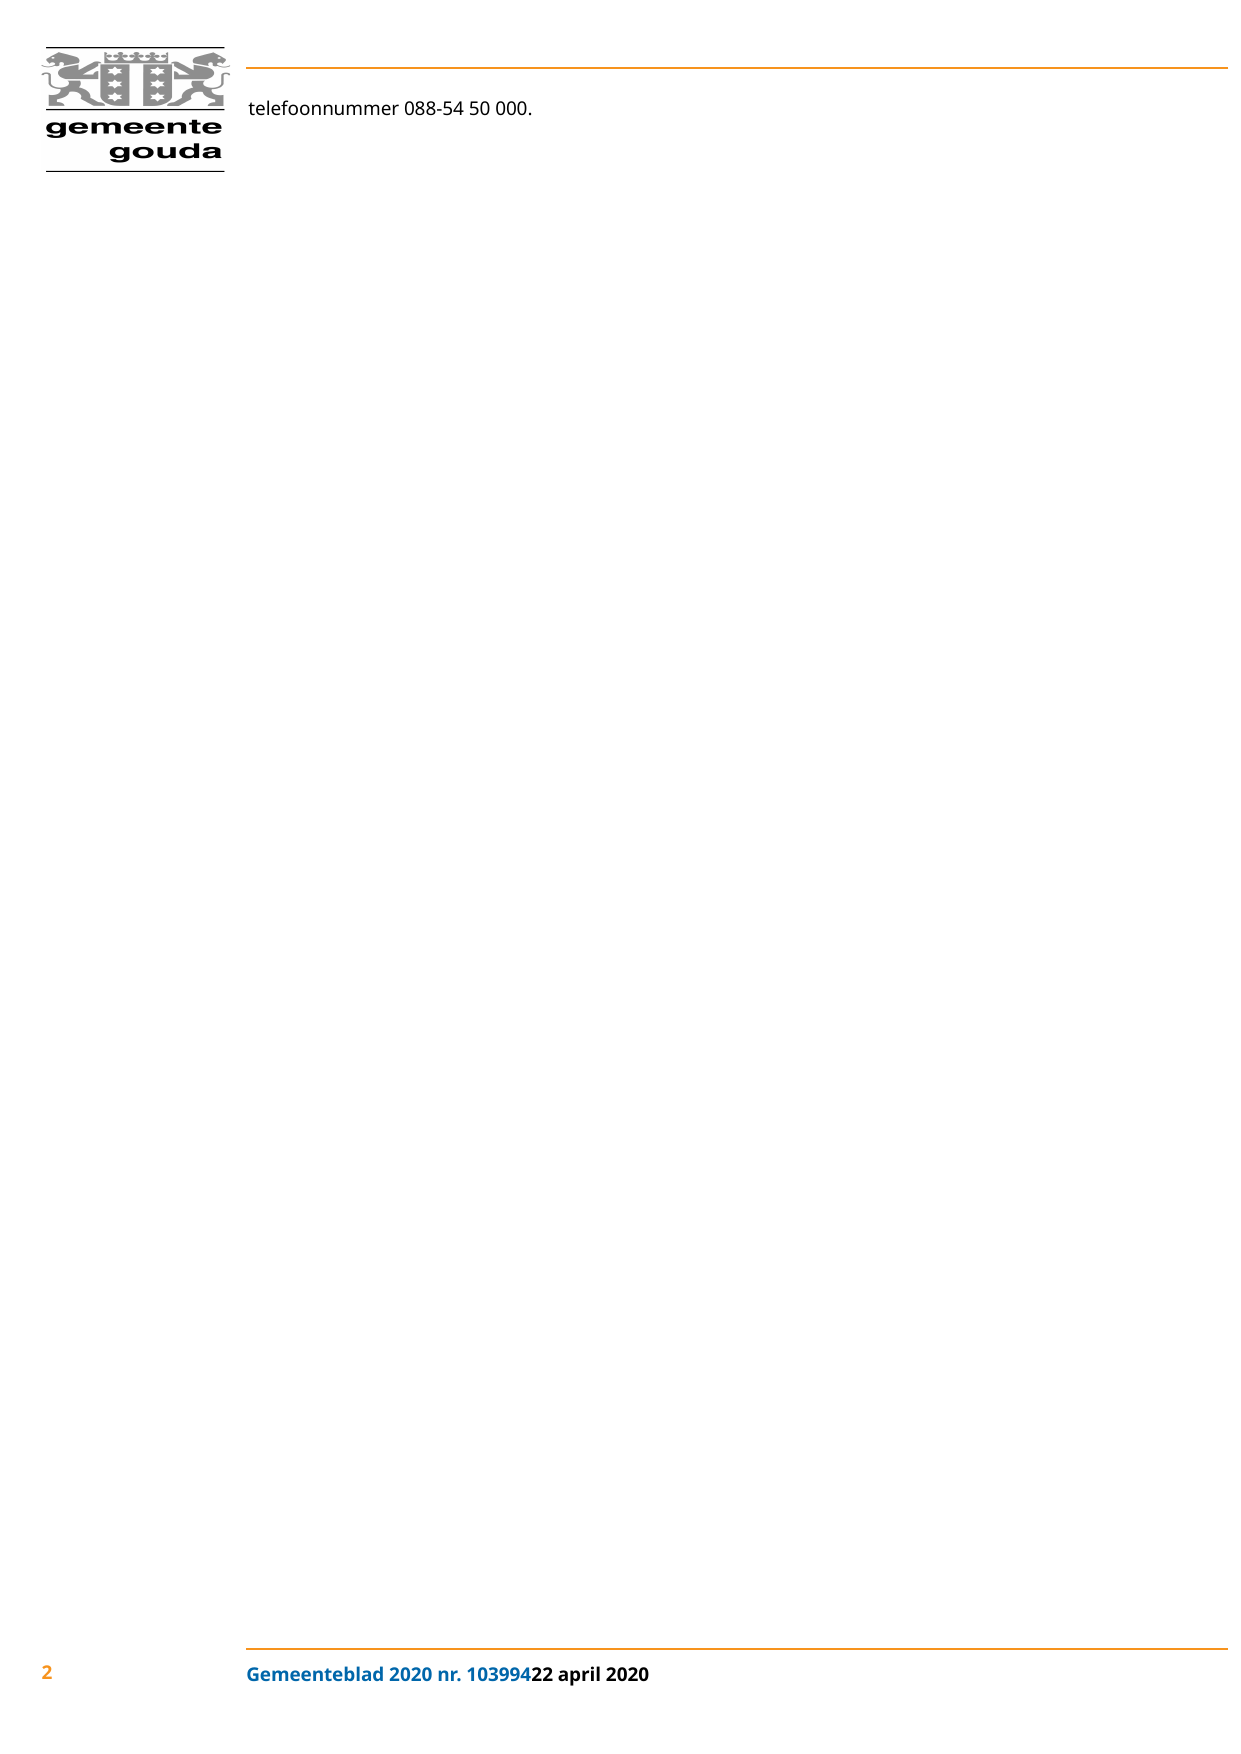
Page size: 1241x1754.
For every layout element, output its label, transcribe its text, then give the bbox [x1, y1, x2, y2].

text telefoonnummer 088-54 50 000. [248, 95, 1152, 121]
picture [41, 47, 231, 172]
